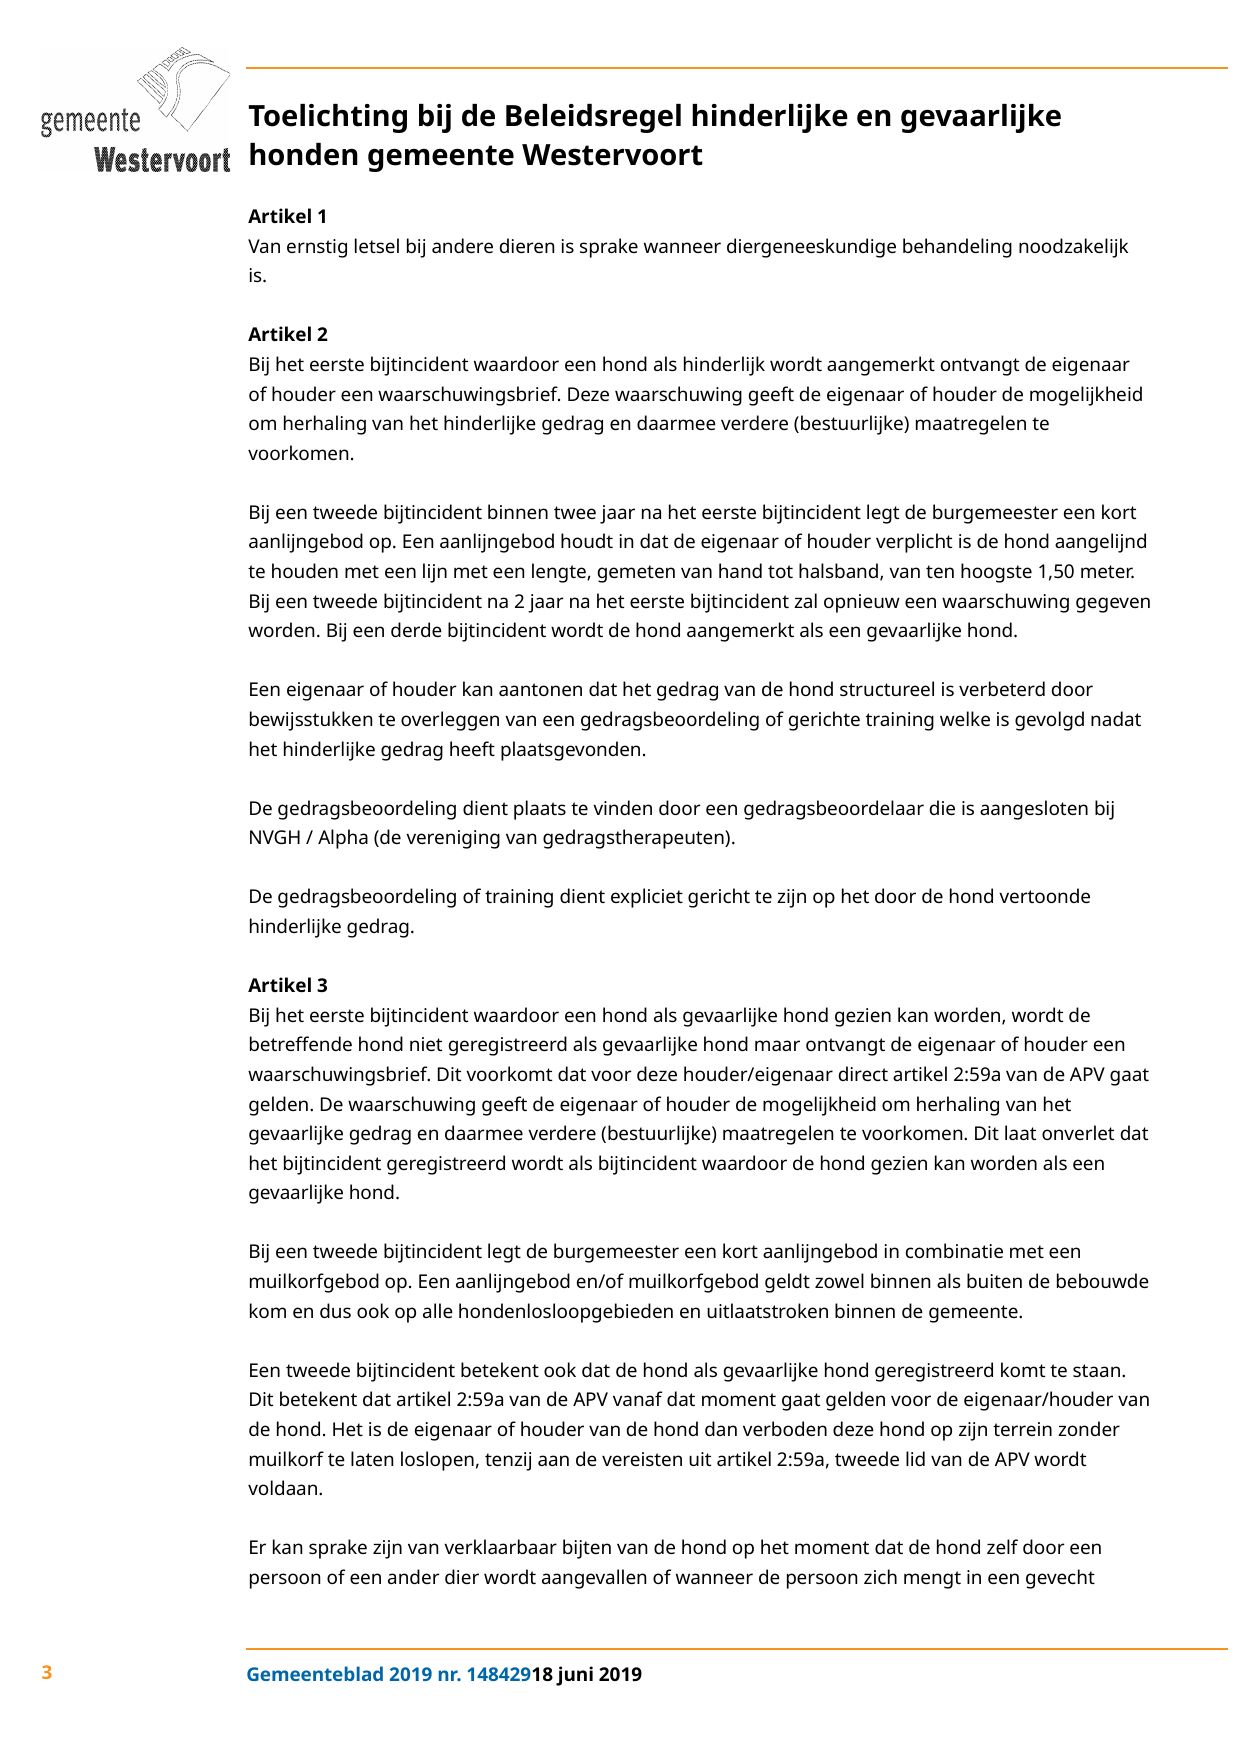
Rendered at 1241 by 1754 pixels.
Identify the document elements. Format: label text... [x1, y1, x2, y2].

text Een eigenaar of houder kan aantonen dat het gedrag van de hond structureel is verbeterd door bewijsstukken te overleggen van een gedragsbeoordeling of gerichte training welke is gevolgd nadat het hinderlijke gedrag heeft plaatsgevonden. [248, 677, 1152, 762]
text Een tweede bijtincident betekent ook dat de hond als gevaarlijke hond geregistreerd komt te staan. Dit betekent dat artikel 2:59a van de APV vanaf dat moment gaat gelden voor de eigenaar/houder van de hond. Het is de eigenaar of houder van de hond dan verboden deze hond op zijn terrein zonder muilkorf te laten loslopen, tenzij aan de vereisten uit artikel 2:59a, tweede lid van de APV wordt voldaan. [248, 1357, 1152, 1501]
text De gedragsbeoordeling dient plaats te vinden door een gedragsbeoordelaar die is aangesloten bij NVGH / Alpha (de vereniging van gedragstherapeuten). [248, 795, 1152, 850]
text Bij het eerste bijtincident waardoor een hond als hinderlijk wordt aangemerkt ontvangt de eigenaar of houder een waarschuwingsbrief. Deze waarschuwing geeft de eigenaar of houder de mogelijkheid om herhaling van het hinderlijke gedrag en daarmee verdere (bestuurlijke) maatregelen te voorkomen. [248, 351, 1152, 466]
text Bij een tweede bijtincident binnen twee jaar na het eerste bijtincident legt de burgemeester een kort aanlijngebod op. Een aanlijngebod houdt in dat de eigenaar of houder verplicht is de hond aangelijnd te houden met een lijn met een lengte, gemeten van hand tot halsband, van ten hoogste 1,50 meter. Bij een tweede bijtincident na 2 jaar na het eerste bijtincident zal opnieuw een waarschuwing gegeven worden. Bij een derde bijtincident wordt de hond aangemerkt als een gevaarlijke hond. [248, 499, 1152, 643]
text Bij een tweede bijtincident legt de burgemeester een kort aanlijngebod in combinatie met een muilkorfgebod op. Een aanlijngebod en/of muilkorfgebod geldt zowel binnen als buiten de bebouwde kom en dus ook op alle hondenlosloopgebieden en uitlaatstroken binnen de gemeente. [248, 1239, 1152, 1324]
text Artikel 1 [248, 203, 1152, 229]
text Artikel 2 [248, 322, 1152, 347]
text Toelichting bij de Beleidsregel hinderlijke en gevaarlijke honden gemeente Westervoort [248, 95, 1152, 174]
text Van ernstig letsel bij andere dieren is sprake wanneer diergeneeskundige behandeling noodzakelijk is. [248, 233, 1152, 288]
picture [41, 47, 231, 172]
text Bij het eerste bijtincident waardoor een hond als gevaarlijke hond gezien kan worden, wordt de betreffende hond niet geregistreerd als gevaarlijke hond maar ontvangt de eigenaar of houder een waarschuwingsbrief. Dit voorkomt dat voor deze houder/eigenaar direct artikel 2:59a van de APV gaat gelden. De waarschuwing geeft de eigenaar of houder de mogelijkheid om herhaling van het gevaarlijke gedrag en daarmee verdere (bestuurlijke) maatregelen te voorkomen. Dit laat onverlet dat het bijtincident geregistreerd wordt als bijtincident waardoor de hond gezien kan worden als een gevaarlijke hond. [248, 1002, 1152, 1205]
text De gedragsbeoordeling of training dient expliciet gericht te zijn op het door de hond vertoonde hinderlijke gedrag. [248, 884, 1152, 939]
text Er kan sprake zijn van verklaarbaar bijten van de hond op het moment dat de hond zelf door een persoon of een ander dier wordt aangevallen of wanneer de persoon zich mengt in een gevecht [248, 1534, 1152, 1590]
text Artikel 3 [248, 972, 1152, 998]
